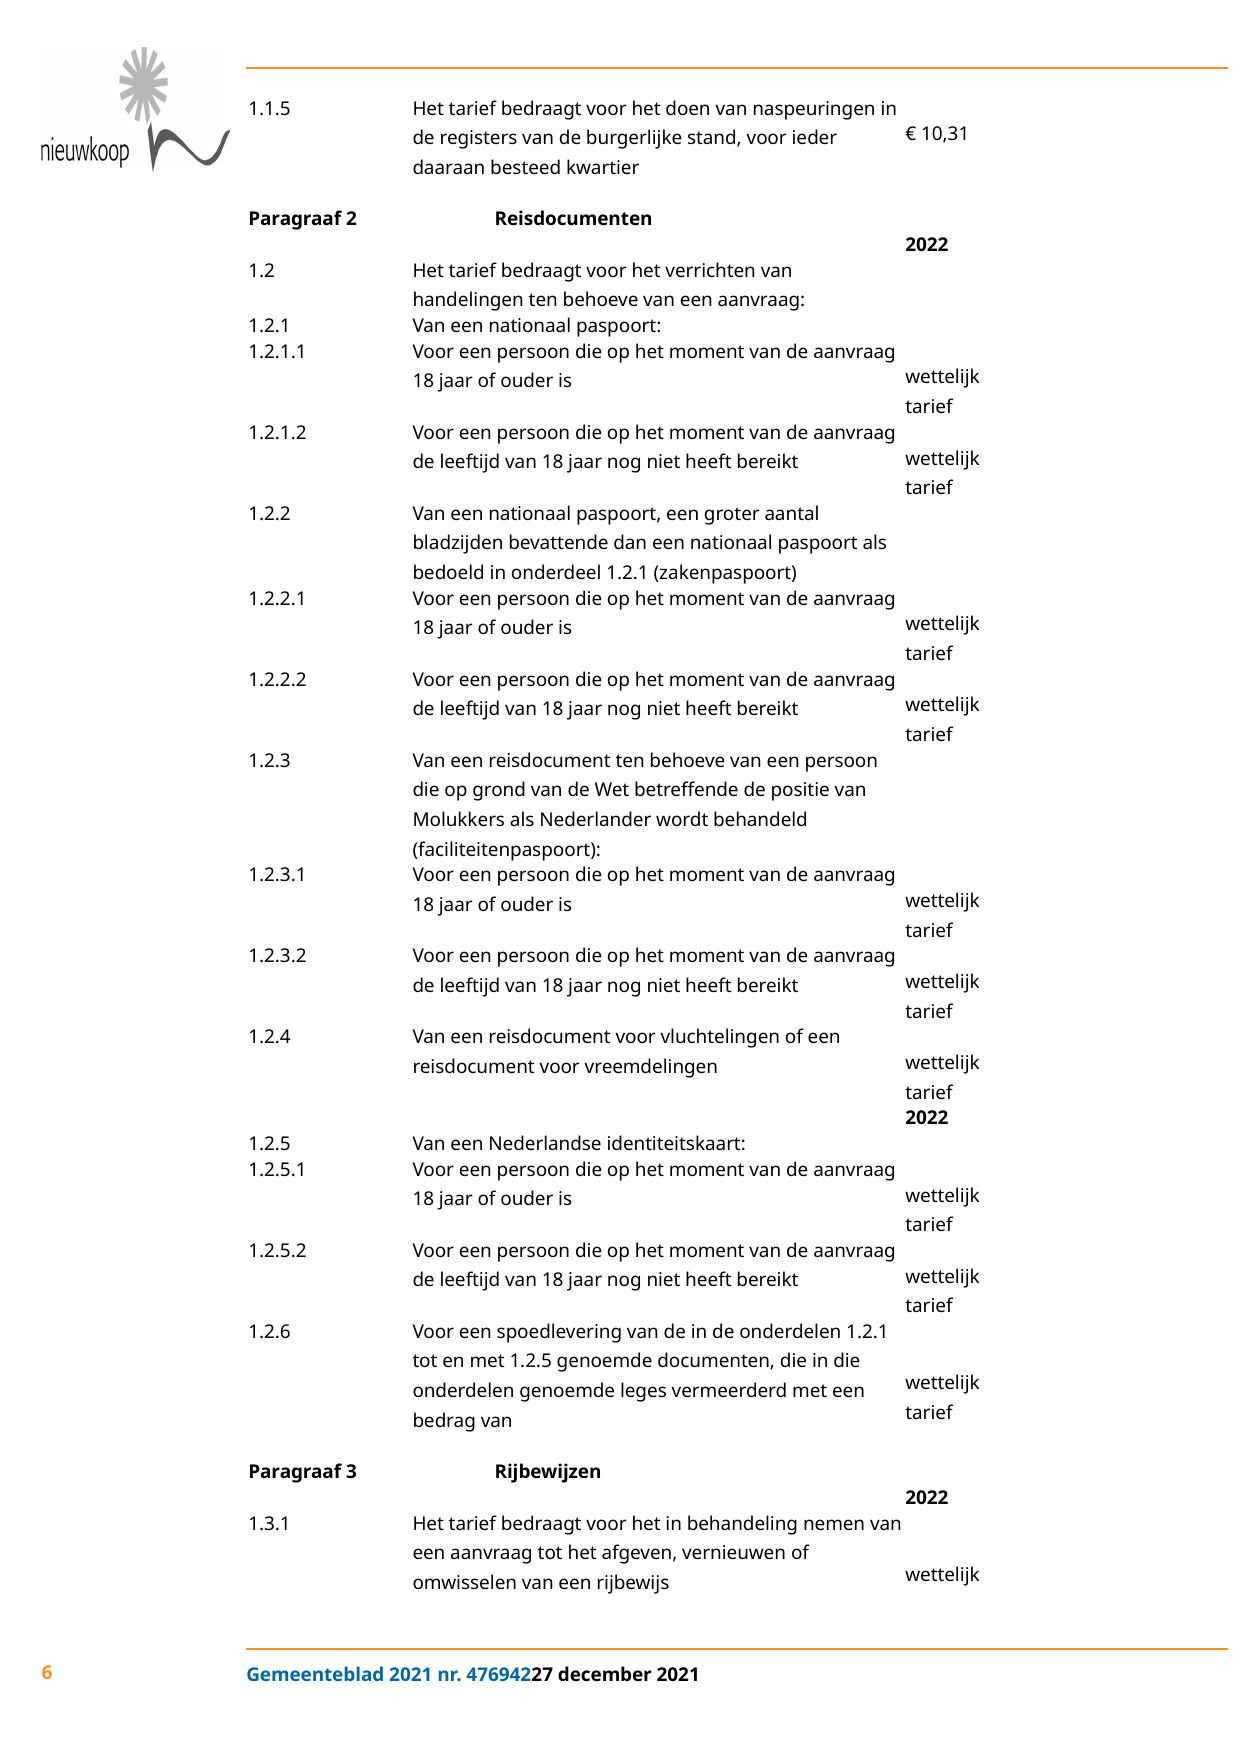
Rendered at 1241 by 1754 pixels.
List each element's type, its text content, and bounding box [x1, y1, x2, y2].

table_cell [987, 1024, 1152, 1049]
table_cell 1.2.5 [248, 1130, 412, 1156]
table_cell [987, 231, 1152, 257]
table_cell 1.1.5 [248, 95, 412, 121]
table_cell [412, 1433, 494, 1458]
table_cell 1.2.4 [248, 1024, 412, 1049]
table_cell [823, 1458, 905, 1484]
table_cell [330, 887, 412, 942]
table_cell [330, 1344, 412, 1369]
table_cell [987, 257, 1152, 283]
table_cell Het tarief bedraagt voor het in behandeling nemen van een aanvraag tot het afgeven, vernieuwen of omwisselen van een rijbewijs [412, 1510, 905, 1595]
table_cell [248, 1561, 330, 1595]
table_cell [412, 1105, 494, 1130]
table_cell [330, 1049, 412, 1104]
table_cell [905, 526, 987, 551]
table_cell Van een nationaal paspoort: [412, 312, 905, 338]
table_cell [823, 1484, 905, 1510]
table_cell [248, 692, 330, 747]
table_cell 2022 [905, 1484, 987, 1510]
table_cell 1.2.3 [248, 747, 412, 773]
table_cell [905, 1344, 987, 1369]
table_cell [494, 180, 577, 205]
table_cell [905, 861, 987, 887]
table_cell [330, 257, 412, 283]
table_cell [987, 312, 1152, 338]
table_cell [905, 205, 987, 231]
table_cell [987, 1182, 1152, 1237]
table_cell [905, 95, 987, 121]
table_cell [987, 1156, 1152, 1182]
table_cell [987, 1458, 1152, 1484]
table_cell [741, 1105, 823, 1130]
table_cell [248, 968, 330, 1023]
table_cell [987, 180, 1152, 205]
table_cell [494, 1484, 577, 1510]
table_cell [823, 231, 905, 257]
table_cell wettelijk tarief [905, 968, 987, 1023]
table_cell [987, 1484, 1152, 1510]
table_cell [823, 1433, 905, 1458]
table_cell Van een reisdocument voor vluchtelingen of een reisdocument voor vreemdelingen [412, 1024, 905, 1104]
table_cell [330, 121, 412, 180]
table_cell [905, 585, 987, 611]
table_cell [248, 1344, 330, 1369]
table_cell [987, 338, 1152, 364]
table_cell [905, 257, 987, 283]
table_cell 1.2.3.2 [248, 943, 412, 968]
table_cell [987, 445, 1152, 500]
table_cell [987, 1318, 1152, 1344]
table_cell [905, 747, 987, 773]
table_cell [330, 1182, 412, 1237]
table_cell Voor een persoon die op het moment van de aanvraag de leeftijd van 18 jaar nog niet heeft bereikt [412, 666, 905, 747]
table_cell [741, 1458, 823, 1484]
table_cell [987, 500, 1152, 526]
table_cell [659, 205, 741, 231]
table_cell [248, 611, 330, 666]
table_cell wettelijk tarief [905, 1182, 987, 1237]
table_cell [412, 1484, 494, 1510]
table_cell [987, 861, 1152, 887]
table_cell Van een nationaal paspoort, een groter aantal bladzijden bevattende dan een nationaal paspoort als bedoeld in onderdeel 1.2.1 (zakenpaspoort) [412, 500, 905, 585]
table_cell [248, 1182, 330, 1237]
table_cell [330, 1263, 412, 1318]
table_cell [659, 1484, 741, 1510]
table_cell 1.2 [248, 257, 330, 283]
table_cell [987, 1561, 1152, 1595]
table_cell 1.2.6 [248, 1318, 412, 1344]
table_cell Voor een persoon die op het moment van de aanvraag 18 jaar of ouder is [412, 338, 905, 419]
table_cell [330, 799, 412, 861]
table_cell [987, 773, 1152, 798]
table_cell wettelijk tarief [905, 364, 987, 419]
table_cell [905, 1458, 987, 1484]
table_cell 1.2.2 [248, 500, 412, 526]
table_cell 2022 [905, 1105, 987, 1130]
table_cell [987, 1370, 1152, 1433]
table_cell [494, 231, 577, 257]
table_cell 1.2.1.1 [248, 338, 412, 364]
table_cell [987, 1344, 1152, 1369]
table_cell [823, 1105, 905, 1130]
table_cell [659, 231, 741, 257]
table_cell [248, 799, 330, 861]
table_cell [659, 180, 741, 205]
table_cell [823, 205, 905, 231]
table_cell [330, 1370, 412, 1433]
table_cell [577, 1105, 659, 1130]
table_cell [987, 364, 1152, 419]
table_cell [494, 1433, 577, 1458]
table_cell [412, 180, 494, 205]
table_cell [905, 1318, 987, 1344]
table_cell [987, 1263, 1152, 1318]
table_cell Voor een persoon die op het moment van de aanvraag de leeftijd van 18 jaar nog niet heeft bereikt [412, 1237, 905, 1318]
table_cell [248, 121, 330, 180]
table_cell Voor een persoon die op het moment van de aanvraag de leeftijd van 18 jaar nog niet heeft bereikt [412, 943, 905, 1023]
table_cell [905, 1130, 987, 1156]
table_cell [248, 1370, 330, 1433]
table_cell [248, 1049, 330, 1104]
table_cell [330, 692, 412, 747]
table_cell Paragraaf 3 [248, 1458, 494, 1484]
table_cell Reisdocumenten [494, 205, 659, 231]
table_cell [330, 283, 412, 312]
table_cell [987, 283, 1152, 312]
table_cell wettelijk tarief [905, 445, 987, 500]
table_cell [330, 445, 412, 500]
table_cell [248, 526, 330, 551]
table_cell [905, 180, 987, 205]
table_cell [905, 283, 987, 312]
table_cell [248, 1433, 330, 1458]
table_cell [987, 1536, 1152, 1561]
table_cell [741, 1484, 823, 1510]
table_cell [987, 887, 1152, 942]
table_cell [330, 1536, 412, 1561]
table_cell Voor een persoon die op het moment van de aanvraag 18 jaar of ouder is [412, 585, 905, 666]
table_cell [659, 1105, 741, 1130]
table_cell Paragraaf 2 [248, 205, 494, 231]
table_cell 1.2.1.2 [248, 419, 412, 445]
table_cell [248, 231, 330, 257]
table_cell [741, 180, 823, 205]
table_cell [987, 747, 1152, 773]
table_cell 1.2.5.1 [248, 1156, 412, 1182]
table_cell [248, 1105, 330, 1130]
table_cell [330, 1484, 412, 1510]
table_cell [987, 943, 1152, 968]
table_cell [905, 1024, 987, 1049]
table_cell [905, 799, 987, 861]
table_cell [330, 551, 412, 585]
table_cell [987, 1105, 1152, 1130]
table_cell Voor een persoon die op het moment van de aanvraag 18 jaar of ouder is [412, 1156, 905, 1237]
table_cell [905, 500, 987, 526]
table_cell [248, 551, 330, 585]
table_cell [248, 887, 330, 942]
table_cell [248, 773, 330, 798]
table_cell [330, 364, 412, 419]
table_cell 1.2.3.1 [248, 861, 412, 887]
table_cell [741, 205, 823, 231]
table_cell [248, 445, 330, 500]
table_cell [987, 1049, 1152, 1104]
table_cell [905, 551, 987, 585]
table_cell Van een reisdocument ten behoeve van een persoon die op grond van de Wet betreffende de positie van Molukkers als Nederlander wordt behandeld (faciliteitenpaspoort): [412, 747, 905, 861]
table_cell [248, 180, 330, 205]
table_cell [248, 364, 330, 419]
table_cell [987, 968, 1152, 1023]
table_cell [248, 1536, 330, 1561]
table_cell [905, 773, 987, 798]
table_cell wettelijk [905, 1561, 987, 1595]
table_cell [330, 526, 412, 551]
table_cell [987, 692, 1152, 747]
table_cell [330, 180, 412, 205]
table_cell [987, 1510, 1152, 1536]
table_cell [330, 773, 412, 798]
table_cell 1.2.1 [248, 312, 412, 338]
table_cell [741, 1433, 823, 1458]
table_cell [577, 1484, 659, 1510]
picture [41, 47, 231, 172]
table_cell [905, 943, 987, 968]
table_cell wettelijk tarief [905, 611, 987, 666]
table_cell [659, 1433, 741, 1458]
table_cell 1.2.5.2 [248, 1237, 412, 1263]
table_cell [987, 95, 1152, 121]
table_cell [248, 1484, 330, 1510]
table_cell wettelijk tarief [905, 1263, 987, 1318]
table_cell 1.3.1 [248, 1510, 412, 1536]
table_cell [248, 283, 330, 312]
table_cell wettelijk tarief [905, 1049, 987, 1104]
table_cell [248, 1263, 330, 1318]
table_cell [905, 1510, 987, 1536]
table_cell [905, 1237, 987, 1263]
table_cell [987, 1237, 1152, 1263]
table_cell [741, 231, 823, 257]
table_cell [330, 1105, 412, 1130]
table_cell [905, 312, 987, 338]
table_cell [987, 205, 1152, 231]
table_cell [987, 611, 1152, 666]
table_cell [987, 799, 1152, 861]
table_cell Het tarief bedraagt voor het verrichten van handelingen ten behoeve van een aanvraag: [412, 257, 905, 312]
table_cell [330, 1433, 412, 1458]
table_cell [330, 611, 412, 666]
table_cell [330, 1561, 412, 1595]
table_cell [823, 180, 905, 205]
table_cell Voor een spoedlevering van de in de onderdelen 1.2.1 tot en met 1.2.5 genoemde documenten, die in die onderdelen genoemde leges vermeerderd met een bedrag van [412, 1318, 905, 1433]
table_cell 1.2.2.1 [248, 585, 412, 611]
table_cell [905, 419, 987, 445]
table_cell wettelijk tarief [905, 1370, 987, 1433]
table_cell [987, 121, 1152, 180]
table_cell [905, 1433, 987, 1458]
table_cell [330, 231, 412, 257]
table_cell [577, 180, 659, 205]
table_cell [330, 968, 412, 1023]
table_cell [494, 1105, 577, 1130]
table_cell [577, 1433, 659, 1458]
table_cell Van een Nederlandse identiteitskaart: [412, 1130, 905, 1156]
table_cell [987, 1130, 1152, 1156]
table_cell wettelijk tarief [905, 692, 987, 747]
table_cell [987, 666, 1152, 692]
table_cell 1.2.2.2 [248, 666, 412, 692]
table_cell 2022 [905, 231, 987, 257]
table_cell wettelijk tarief [905, 887, 987, 942]
table_cell [905, 338, 987, 364]
table_cell Voor een persoon die op het moment van de aanvraag de leeftijd van 18 jaar nog niet heeft bereikt [412, 419, 905, 500]
table_cell Rijbewijzen [494, 1458, 659, 1484]
table_cell [905, 1536, 987, 1561]
table_cell [659, 1458, 741, 1484]
table_cell [987, 419, 1152, 445]
table_cell [987, 1433, 1152, 1458]
table_cell [905, 1156, 987, 1182]
table_cell € 10,31 [905, 121, 987, 180]
table_cell [987, 585, 1152, 611]
table_cell [412, 231, 494, 257]
table_cell Voor een persoon die op het moment van de aanvraag 18 jaar of ouder is [412, 861, 905, 942]
table_cell [987, 526, 1152, 551]
table_cell Het tarief bedraagt voor het doen van naspeuringen in de registers van de burgerlijke stand, voor ieder daaraan besteed kwartier [412, 95, 905, 180]
table_cell [905, 666, 987, 692]
table_cell [577, 231, 659, 257]
table_cell [987, 551, 1152, 585]
